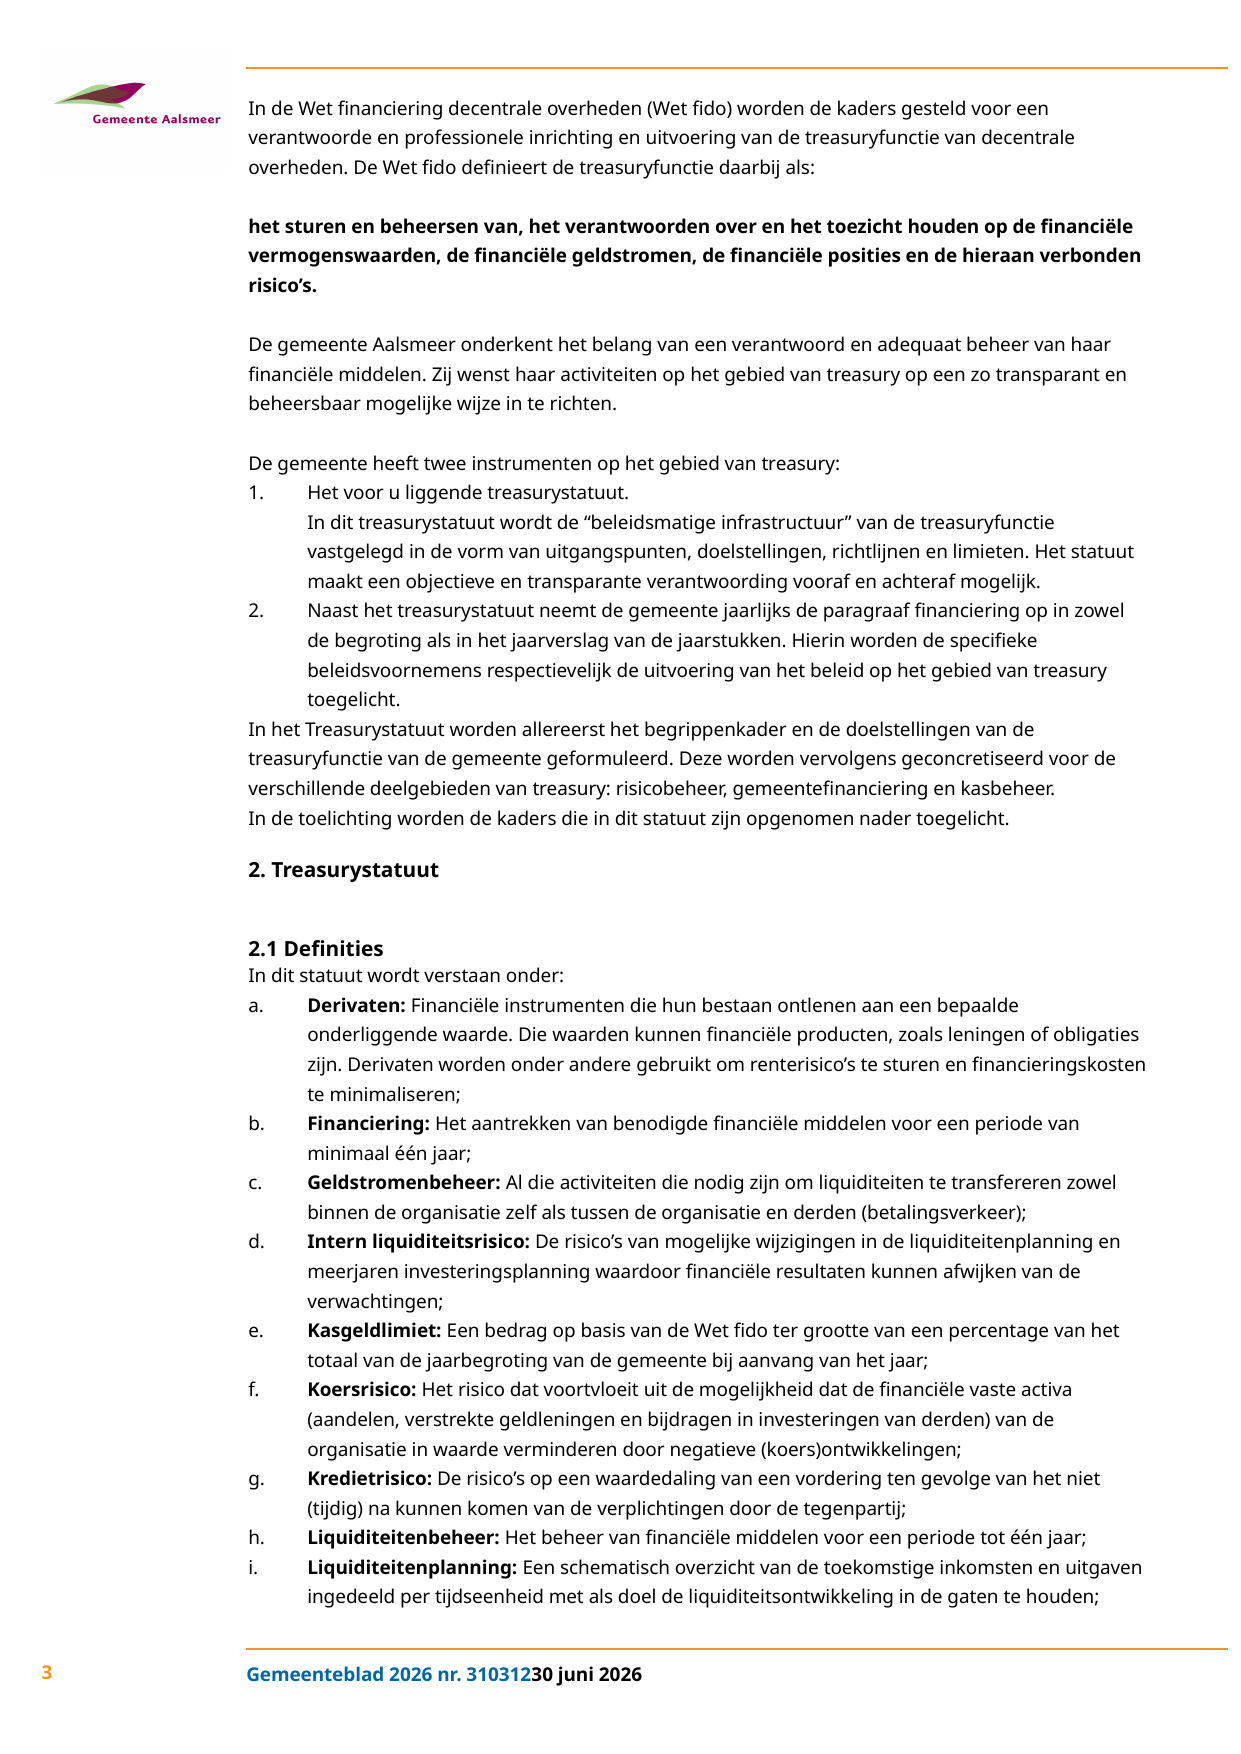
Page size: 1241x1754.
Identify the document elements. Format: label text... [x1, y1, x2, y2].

text De gemeente heeft twee instrumenten op het gebied van treasury: [248, 450, 1152, 476]
picture [41, 47, 231, 172]
list Liquiditeitenplanning: Een schematisch overzicht van de toekomstige inkomsten en uitgaven ingedeeld per tijdseenheid met als doel de liquiditeitsontwikkeling in de gaten te houden; [248, 1554, 1152, 1609]
list Naast het treasurystatuut neemt de gemeente jaarlijks de paragraaf financiering op in zowel de begroting als in het jaarverslag van de jaarstukken. Hierin worden de specifieke beleidsvoornemens respectievelijk de uitvoering van het beleid op het gebied van treasury toegelicht. [248, 598, 1152, 712]
list Kredietrisico: De risico’s op een waardedaling van een vordering ten gevolge van het niet (tijdig) na kunnen komen van de verplichtingen door de tegenpartij; [248, 1465, 1152, 1521]
list Derivaten: Financiële instrumenten die hun bestaan ontlenen aan een bepaalde onderliggende waarde. Die waarden kunnen financiële producten, zoals leningen of obligaties zijn. Derivaten worden onder andere gebruikt om renterisico’s te sturen en financieringskosten te minimaliseren; [248, 992, 1152, 1107]
list Financiering: Het aantrekken van benodigde financiële middelen voor een periode van minimaal één jaar; [248, 1110, 1152, 1166]
text In de toelichting worden de kaders die in dit statuut zijn opgenomen nader toegelicht. [248, 805, 1152, 831]
list In dit treasurystatuut wordt de “beleidsmatige infrastructuur” van de treasuryfunctie vastgelegd in de vorm van uitgangspunten, doelstellingen, richtlijnen en limieten. Het statuut maakt een objectieve en transparante verantwoording vooraf en achteraf mogelijk. [248, 509, 1152, 594]
text De gemeente Aalsmeer onderkent het belang van een verantwoord en adequaat beheer van haar financiële middelen. Zij wenst haar activiteiten op het gebied van treasury op een zo transparant en beheersbaar mogelijke wijze in te richten. [248, 331, 1152, 416]
list Koersrisico: Het risico dat voortvloeit uit de mogelijkheid dat de financiële vaste activa (aandelen, verstrekte geldleningen en bijdragen in investeringen van derden) van de organisatie in waarde verminderen door negatieve (koers)ontwikkelingen; [248, 1377, 1152, 1462]
list Intern liquiditeitsrisico: De risico’s van mogelijke wijzigingen in de liquiditeitenplanning en meerjaren investeringsplanning waardoor financiële resultaten kunnen afwijken van de verwachtingen; [248, 1229, 1152, 1314]
list Kasgeldlimiet: Een bedrag op basis van de Wet fido ter grootte van een percentage van het totaal van de jaarbegroting van de gemeente bij aanvang van het jaar; [248, 1317, 1152, 1373]
text In het Treasurystatuut worden allereerst het begrippenkader en de doelstellingen van de treasuryfunctie van de gemeente geformuleerd. Deze worden vervolgens geconcretiseerd voor de verschillende deelgebieden van treasury: risicobeheer, gemeentefinanciering en kasbeheer. [248, 716, 1152, 801]
text het sturen en beheersen van, het verantwoorden over en het toezicht houden op de financiële vermogenswaarden, de financiële geldstromen, de financiële posities en de hieraan verbonden risico’s. [248, 213, 1152, 298]
text 2. Treasurystatuut [248, 855, 1152, 884]
list Het voor u liggende treasurystatuut. [248, 479, 1152, 505]
list Geldstromenbeheer: Al die activiteiten die nodig zijn om liquiditeiten te transfereren zowel binnen de organisatie zelf als tussen de organisatie en derden (betalingsverkeer); [248, 1169, 1152, 1225]
list Liquiditeitenbeheer: Het beheer van financiële middelen voor een periode tot één jaar; [248, 1524, 1152, 1550]
text 2.1 Definities [248, 934, 1152, 962]
text In de Wet financiering decentrale overheden (Wet fido) worden de kaders gesteld voor een verantwoorde en professionele inrichting en uitvoering van de treasuryfunctie van decentrale overheden. De Wet fido definieert de treasuryfunctie daarbij als: [248, 95, 1152, 180]
text In dit statuut wordt verstaan onder: [248, 962, 1152, 988]
